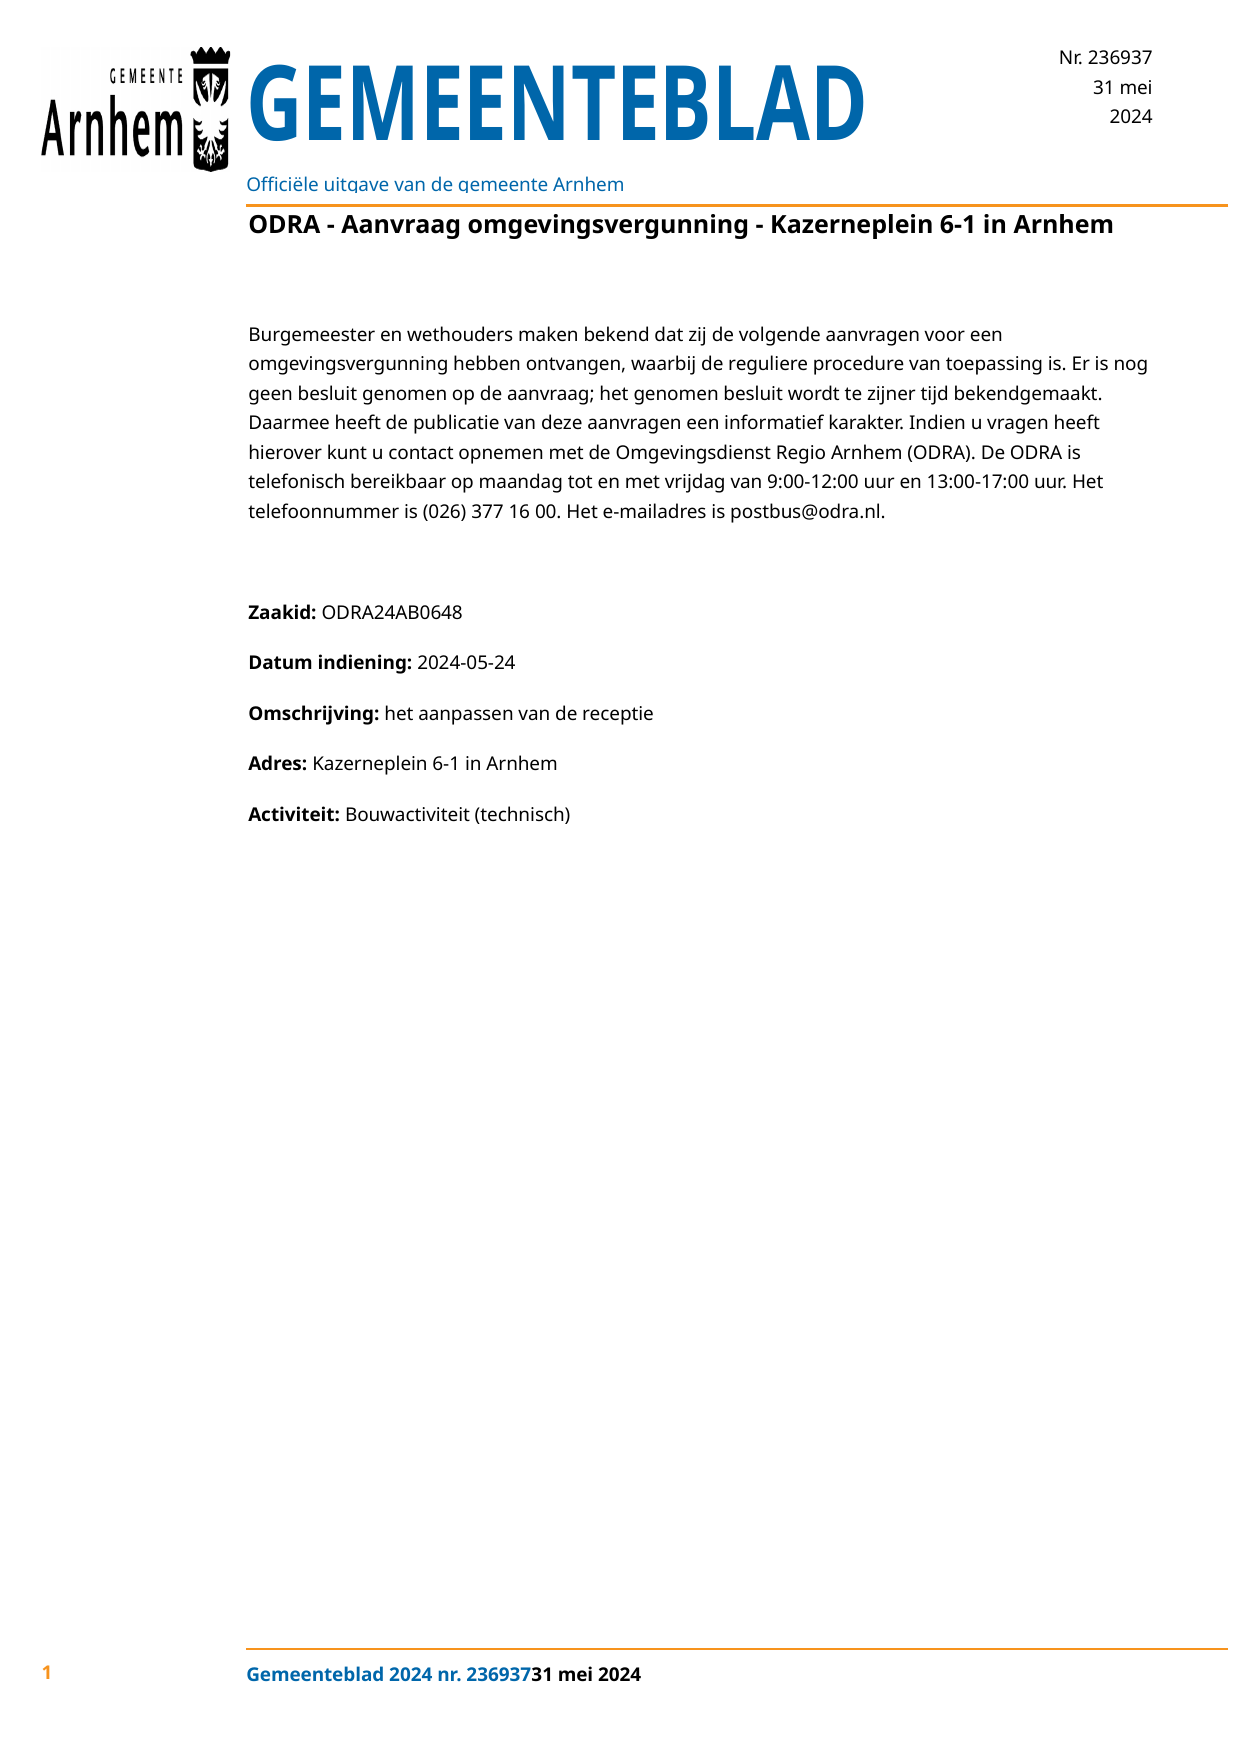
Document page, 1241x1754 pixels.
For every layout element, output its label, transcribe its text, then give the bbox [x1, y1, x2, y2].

picture [41, 47, 231, 172]
text Datum indiening: 2024-05-24 [248, 649, 1152, 675]
text Zaakid: ODRA24AB0648 [248, 599, 1152, 625]
text Activiteit: Bouwactiviteit (technisch) [248, 801, 1152, 826]
text Adres: Kazerneplein 6-1 in Arnhem [248, 750, 1152, 776]
text Burgemeester en wethouders maken bekend dat zij de volgende aanvragen voor een omgevingsvergunning hebben ontvangen, waarbij de reguliere procedure van toepassing is. Er is nog geen besluit genomen op de aanvraag; het genomen besluit wordt te zijner tijd bekendgemaakt. Daarmee heeft de publicatie van deze aanvragen een informatief karakter. Indien u vragen heeft hierover kunt u contact opnemen met de Omgevingsdienst Regio Arnhem (ODRA). De ODRA is telefonisch bereikbaar op maandag tot en met vrijdag van 9:00-12:00 uur en 13:00-17:00 uur. Het telefoonnummer is (026) 377 16 00. Het e-mailadres is postbus@odra.nl. [248, 321, 1152, 524]
text ODRA - Aanvraag omgevingsvergunning - Kazerneplein 6-1 in Arnhem [248, 207, 1152, 241]
text Omschrijving: het aanpassen van de receptie [248, 700, 1152, 726]
